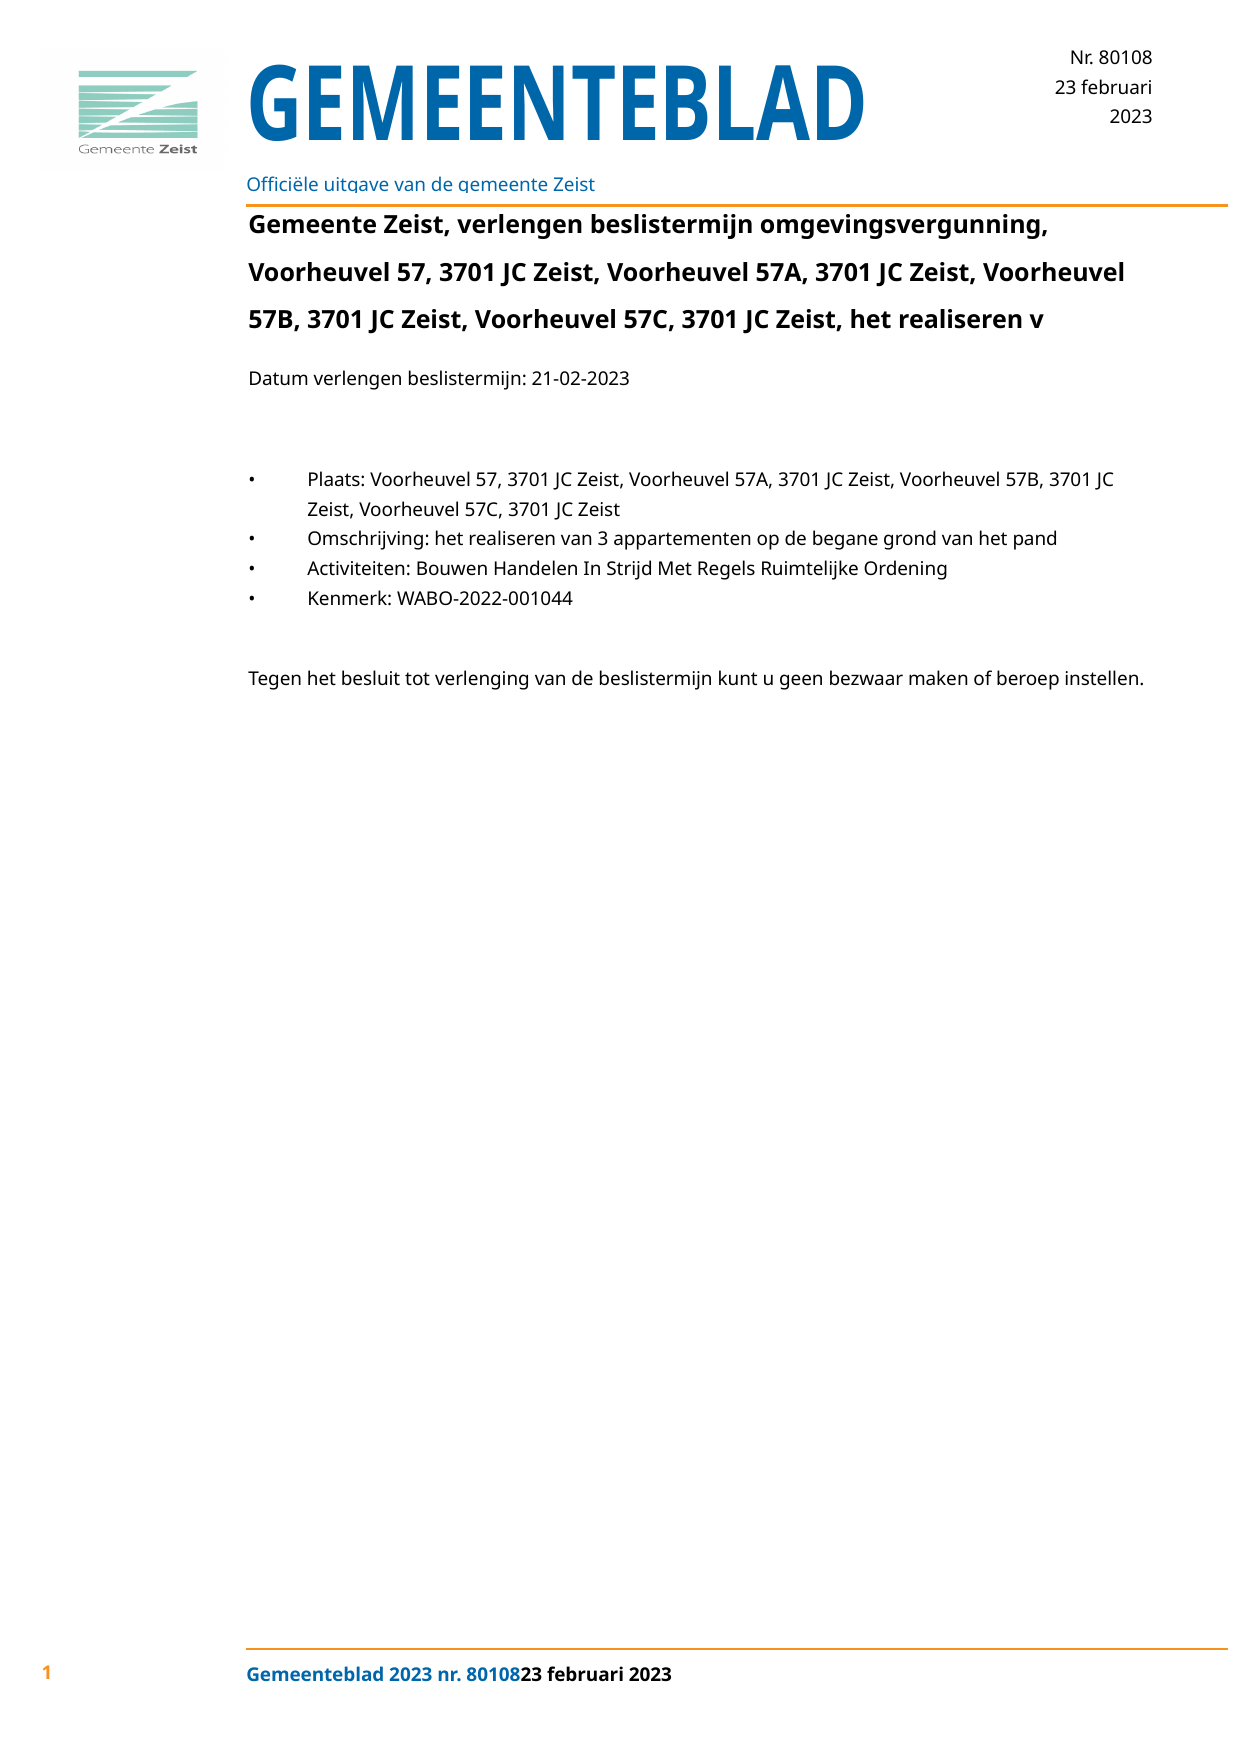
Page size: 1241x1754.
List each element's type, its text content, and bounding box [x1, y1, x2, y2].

list Plaats: Voorheuvel 57, 3701 JC Zeist, Voorheuvel 57A, 3701 JC Zeist, Voorheuvel 57B, 3701 JC Zeist, Voorheuvel 57C, 3701 JC Zeist [248, 466, 1152, 522]
list Activiteiten: Bouwen Handelen In Strijd Met Regels Ruimtelijke Ordening [248, 555, 1152, 581]
list Omschrijving: het realiseren van 3 appartementen op de begane grond van het pand [248, 526, 1152, 551]
list Kenmerk: WABO-2022-001044 [248, 585, 1152, 610]
picture [41, 47, 231, 172]
text Gemeente Zeist, verlengen beslistermijn omgevingsvergunning, Voorheuvel 57, 3701 JC Zeist, Voorheuvel 57A, 3701 JC Zeist, Voorheuvel 57B, 3701 JC Zeist, Voorheuvel 57C, 3701 JC Zeist, het realiseren v [248, 207, 1152, 336]
text Datum verlengen beslistermijn: 21-02-2023 [248, 366, 1152, 391]
text Tegen het besluit tot verlenging van de beslistermijn kunt u geen bezwaar maken of beroep instellen. [248, 665, 1152, 690]
